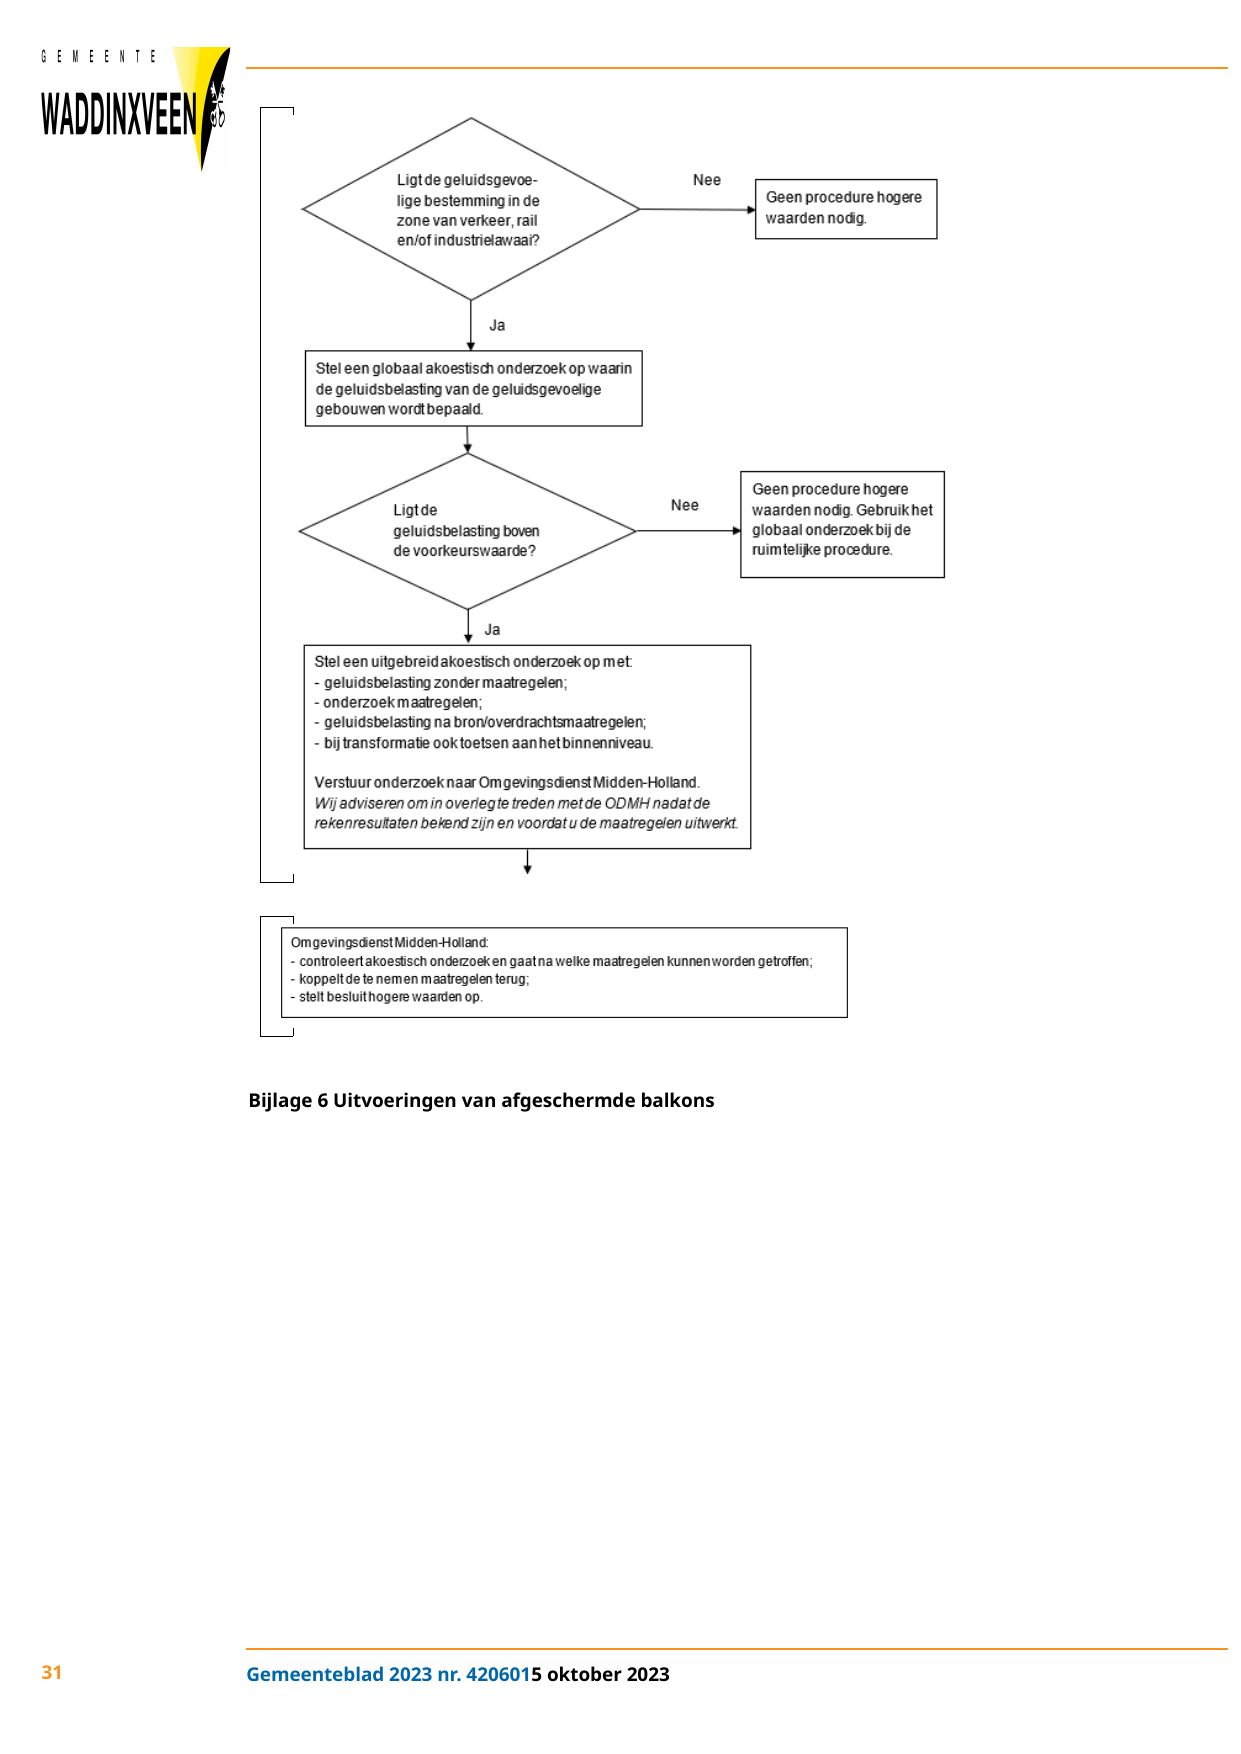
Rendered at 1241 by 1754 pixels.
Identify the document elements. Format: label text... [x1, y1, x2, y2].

picture [268, 115, 1008, 874]
picture [268, 924, 860, 1028]
picture [41, 47, 231, 172]
text Bijlage 6 Uitvoeringen van afgeschermde balkons [248, 1087, 1152, 1113]
